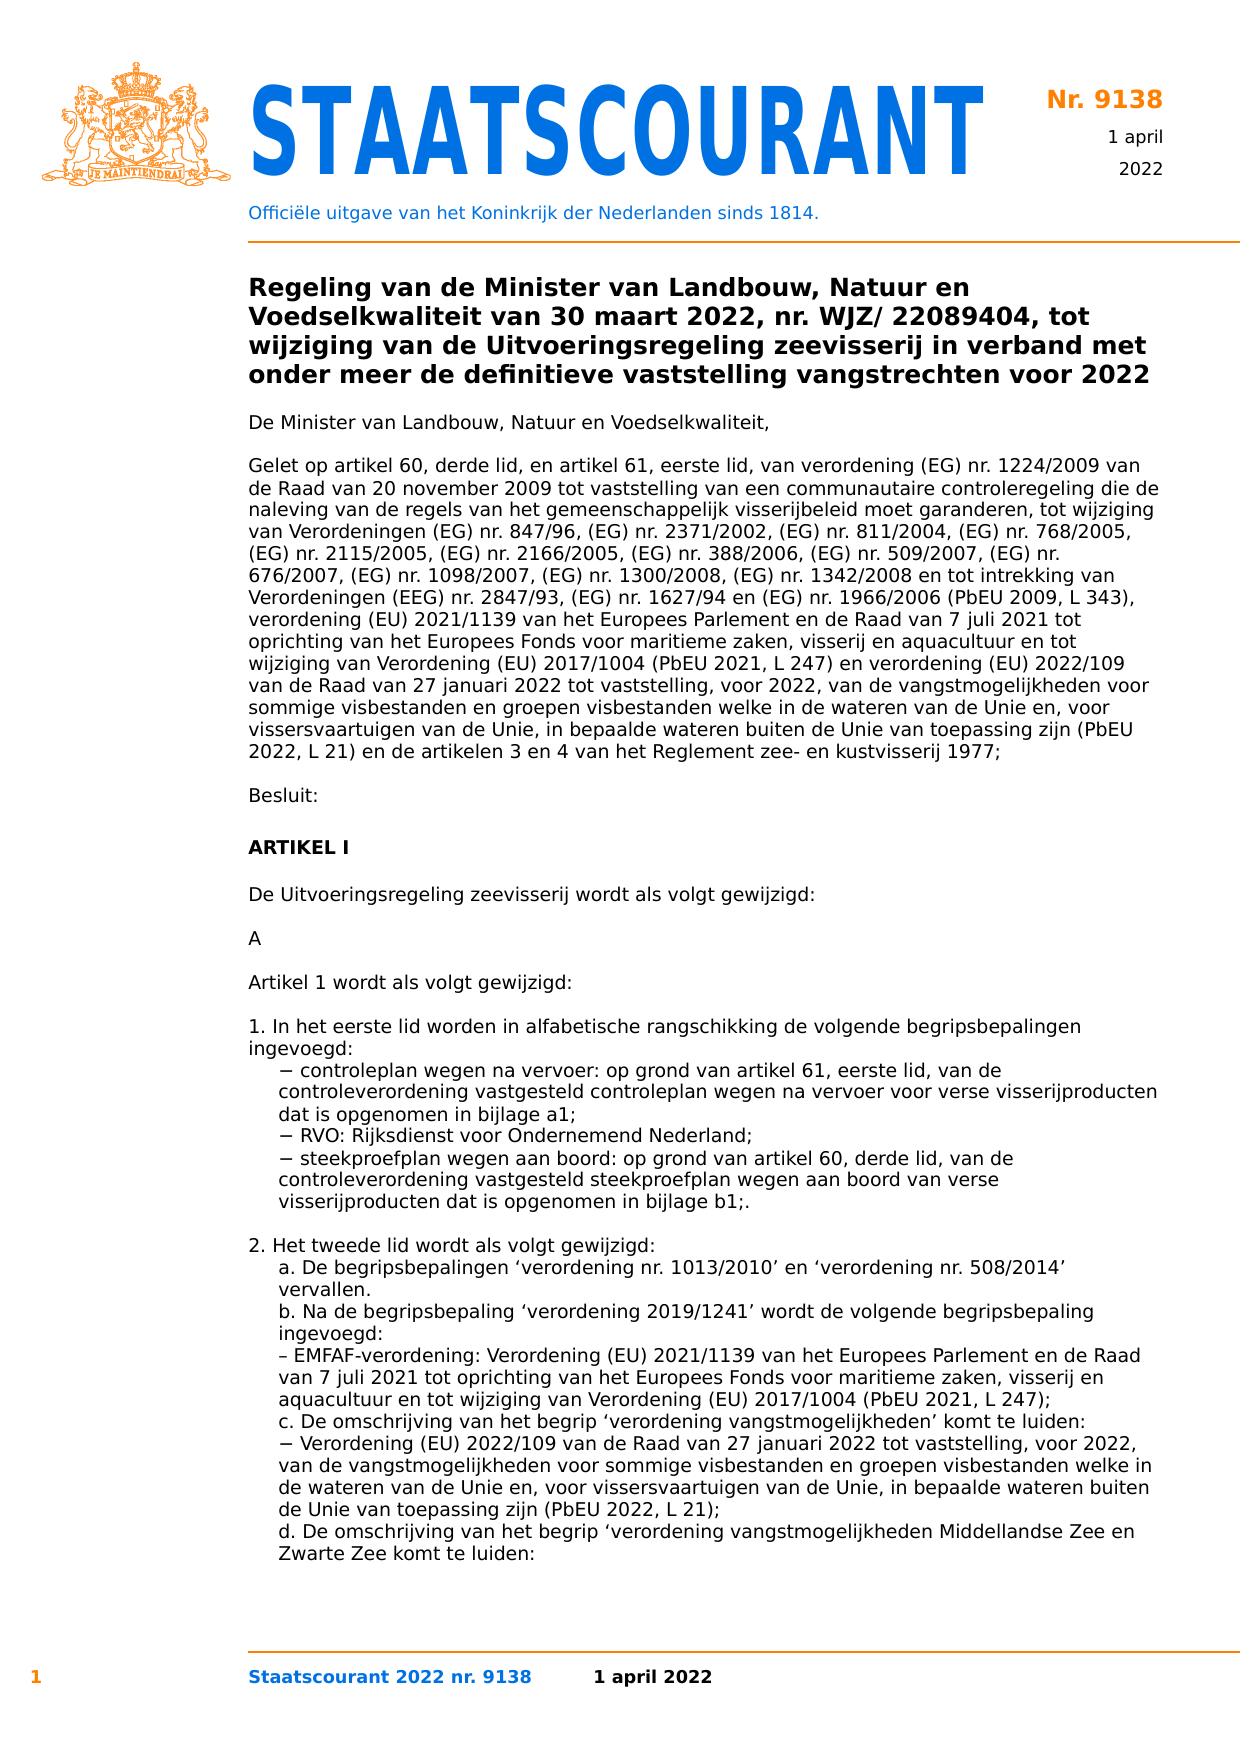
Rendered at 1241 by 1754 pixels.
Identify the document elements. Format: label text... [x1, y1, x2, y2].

text c. De omschrijving van het begrip ‘verordening vangstmogelijkheden’ komt te luiden: [278, 1411, 1163, 1433]
subtitle ARTIKEL I [248, 837, 1163, 859]
text − steekproefplan wegen aan boord: op grond van artikel 60, derde lid, van de controleverordening vastgesteld steekproefplan wegen aan boord van verse visserijproducten dat is opgenomen in bijlage b1;. [278, 1147, 1163, 1213]
table_cell Officiële uitgave van het Koninkrijk der Nederlanden sinds 1814. [248, 203, 1240, 241]
text b. Na de begripsbepaling ‘verordening 2019/1241’ wordt de volgende begripsbepaling ingevoegd: [278, 1301, 1163, 1345]
text a. De begripsbepalingen ‘verordening nr. 1013/2010’ en ‘verordening nr. 508/2014’ vervallen. [278, 1257, 1163, 1301]
table_header [25, 62, 248, 241]
text Artikel 1 wordt als volgt gewijzigd: [248, 972, 1163, 994]
text 1. In het eerste lid worden in alfabetische rangschikking de volgende begripsbepalingen ingevoegd: [248, 1016, 1163, 1059]
text Gelet op artikel 60, derde lid, en artikel 61, eerste lid, van verordening (EG) nr. 1224/2009 van de Raad van 20 november 2009 tot vaststelling van een communautaire controleregeling die de naleving van de regels van het gemeenschappelijk visserijbeleid moet garanderen, tot wijziging van Verordeningen (EG) nr. 847/96, (EG) nr. 2371/2002, (EG) nr. 811/2004, (EG) nr. 768/2005, (EG) nr. 2115/2005, (EG) nr. 2166/2005, (EG) nr. 388/2006, (EG) nr. 509/2007, (EG) nr. 676/2007, (EG) nr. 1098/2007, (EG) nr. 1300/2008, (EG) nr. 1342/2008 en tot intrekking van Verordeningen (EEG) nr. 2847/93, (EG) nr. 1627/94 en (EG) nr. 1966/2006 (PbEU 2009, L 343), verordening (EU) 2021/1139 van het Europees Parlement en de Raad van 7 juli 2021 tot oprichting van het Europees Fonds voor maritieme zaken, visserij en aquacultuur en tot wijziging van Verordening (EU) 2017/1004 (PbEU 2021, L 247) en verordening (EU) 2022/109 van de Raad van 27 januari 2022 tot vaststelling, voor 2022, van de vangstmogelijkheden voor sommige visbestanden en groepen visbestanden welke in de wateren van de Unie en, voor vissersvaartuigen van de Unie, in bepaalde wateren buiten de Unie van toepassing zijn (PbEU 2022, L 21) en de artikelen 3 en 4 van het Reglement zee- en kustvisserij 1977; [248, 455, 1163, 763]
text Besluit: [248, 785, 1163, 807]
text d. De omschrijving van het begrip ‘verordening vangstmogelijkheden Middellandse Zee en Zwarte Zee komt te luiden: [278, 1521, 1163, 1565]
text De Uitvoeringsregeling zeevisserij wordt als volgt gewijzigd: [248, 884, 1163, 906]
text A [248, 928, 1163, 950]
text – EMFAF-verordening: Verordening (EU) 2021/1139 van het Europees Parlement en de Raad van 7 juli 2021 tot oprichting van het Europees Fonds voor maritieme zaken, visserij en aquacultuur en tot wijziging van Verordening (EU) 2017/1004 (PbEU 2021, L 247); [278, 1345, 1163, 1411]
text De Minister van Landbouw, Natuur en Voedselkwaliteit, [248, 412, 1163, 433]
table_header Nr. 9138 [998, 62, 1240, 121]
text − controleplan wegen na vervoer: op grond van artikel 61, eerste lid, van de controleverordening vastgesteld controleplan wegen na vervoer voor verse visserijproducten dat is opgenomen in bijlage a1; [278, 1059, 1163, 1125]
text 2. Het tweede lid wordt als volgt gewijzigd: [248, 1235, 1163, 1257]
text − Verordening (EU) 2022/109 van de Raad van 27 januari 2022 tot vaststelling, voor 2022, van de vangstmogelijkheden voor sommige visbestanden en groepen visbestanden welke in de wateren van de Unie en, voor vissersvaartuigen van de Unie, in bepaalde wateren buiten de Unie van toepassing zijn (PbEU 2022, L 21); [278, 1433, 1163, 1521]
picture [41, 62, 231, 186]
table_cell 2022 [998, 153, 1240, 203]
table_cell 1 april [998, 121, 1240, 153]
subtitle Regeling van de Minister van Landbouw, Natuur en Voedselkwaliteit van 30 maart 2022, nr. WJZ/ 22089404, tot wijziging van de Uitvoeringsregeling zeevisserij in verband met onder meer de definitieve vaststelling vangstrechten voor 2022 [248, 273, 1163, 390]
table_header STAATSCOURANT [248, 62, 998, 203]
text − RVO: Rijksdienst voor Ondernemend Nederland; [278, 1125, 1163, 1147]
